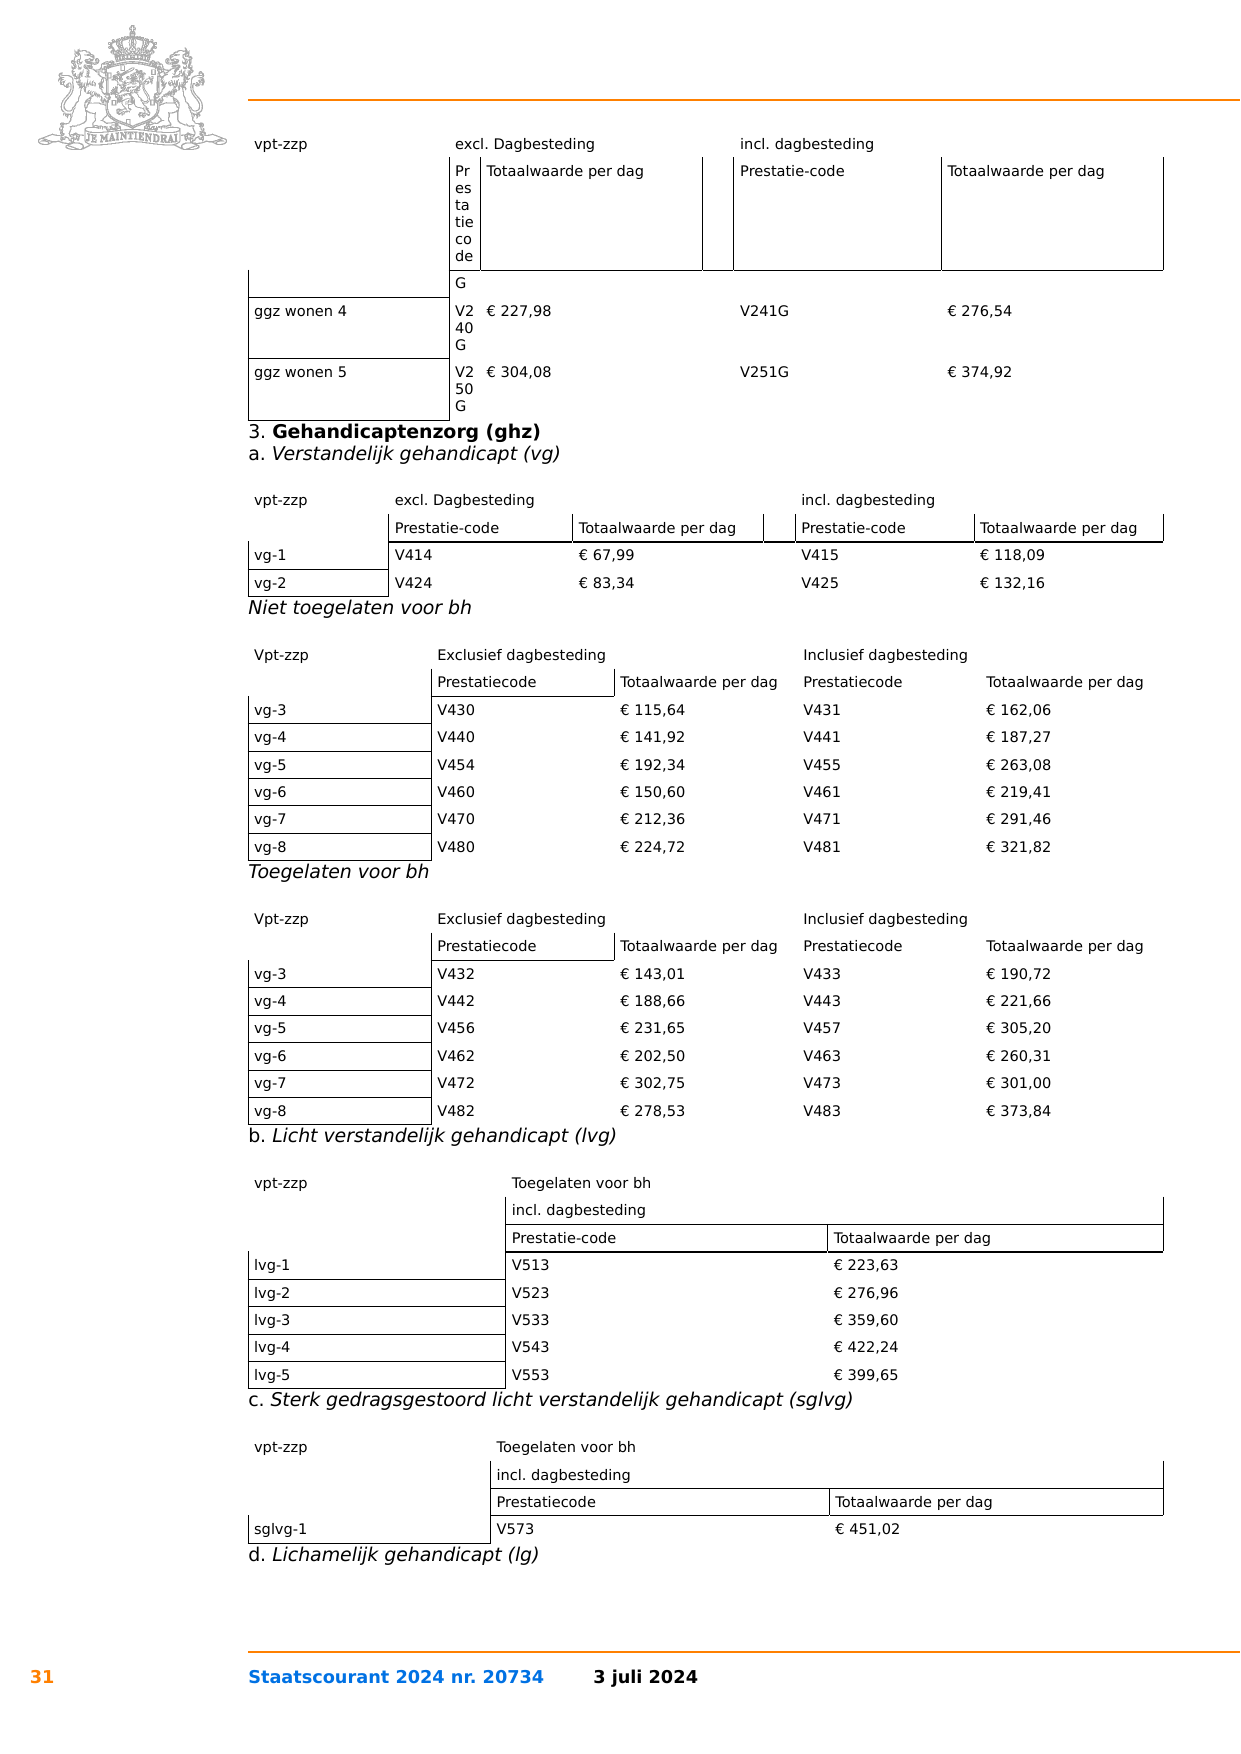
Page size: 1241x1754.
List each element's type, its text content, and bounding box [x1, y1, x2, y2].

table_cell V460 [432, 779, 614, 805]
table_cell vg-5 [249, 752, 431, 778]
table_cell lvg-3 [249, 1307, 505, 1333]
table_cell ggz wonen 4 [249, 298, 449, 358]
table_cell [764, 543, 795, 569]
table_cell V454 [432, 752, 614, 778]
table_cell incl. dagbesteding [491, 1462, 1163, 1488]
table_cell vg-2 [249, 570, 388, 596]
table_cell [764, 570, 795, 596]
table_cell Prestatiecode [432, 670, 614, 696]
table_cell V457 [798, 1016, 980, 1042]
table_cell € 231,65 [615, 1016, 797, 1042]
table_cell V432 [432, 961, 614, 987]
table_header Toegelaten voor bh [506, 1170, 1163, 1197]
table_cell € 141,92 [615, 724, 797, 751]
table_header Exclusief dagbesteding [432, 906, 797, 932]
table_cell € 263,08 [981, 752, 1163, 778]
table_cell lvg-1 [249, 1253, 505, 1279]
table_cell € 143,01 [615, 961, 797, 987]
table_cell V415 [796, 543, 974, 569]
table_cell V250G [450, 359, 480, 420]
table_cell V462 [432, 1043, 614, 1069]
table_cell V470 [432, 806, 614, 833]
table_cell V513 [506, 1253, 827, 1279]
table_cell V481 [798, 834, 980, 860]
table_cell V523 [506, 1280, 827, 1306]
picture [38, 25, 227, 150]
table_cell V483 [798, 1098, 980, 1124]
table_cell vg-8 [249, 834, 431, 860]
table_cell lvg-2 [249, 1280, 505, 1306]
table_cell V430 [432, 697, 614, 723]
table_cell € 150,60 [615, 779, 797, 805]
table_cell € 260,31 [981, 1043, 1163, 1069]
table_cell Totaalwaarde per dag [481, 158, 702, 269]
table_cell € 278,53 [615, 1098, 797, 1124]
table_cell € 227,98 [481, 298, 702, 358]
table_header excl. Dagbesteding [450, 131, 702, 157]
table_cell V472 [432, 1071, 614, 1097]
table_header incl. dagbesteding [796, 488, 1163, 514]
table_cell Prestatiecode [798, 670, 980, 696]
table_cell Prestatiecode [798, 934, 980, 960]
table_cell € 359,60 [828, 1307, 1163, 1333]
table_cell Prestatie-code [734, 158, 941, 269]
table_cell Prestatie-code [506, 1225, 827, 1251]
table_cell € 83,34 [573, 570, 763, 596]
table_cell sglvg-1 [249, 1516, 490, 1543]
table_header Vpt-zzp [249, 642, 431, 696]
text c. Sterk gedragsgestoord licht verstandelijk gehandicapt (sglvg) [248, 1389, 1163, 1411]
table_cell V240G [450, 298, 480, 358]
table_cell Prestatiecode [432, 934, 614, 960]
table_cell vg-1 [249, 543, 388, 569]
table_cell € 202,50 [615, 1043, 797, 1069]
table_header [703, 131, 733, 157]
table_cell € 321,82 [981, 834, 1163, 860]
table_cell V442 [432, 988, 614, 1015]
text Toegelaten voor bh [248, 861, 1163, 883]
table_cell V573 [491, 1516, 829, 1543]
table_header Inclusief dagbesteding [798, 906, 1163, 932]
table_cell vg-6 [249, 779, 431, 805]
table_cell V425 [796, 570, 974, 596]
table_cell Prestatiecode [450, 158, 480, 269]
table_cell V473 [798, 1071, 980, 1097]
table_cell V482 [432, 1098, 614, 1124]
table_cell vg-7 [249, 1071, 431, 1097]
table_cell vg-7 [249, 806, 431, 833]
table_cell € 304,08 [481, 359, 702, 420]
table_cell € 192,34 [615, 752, 797, 778]
table_cell Totaalwaarde per dag [981, 934, 1163, 960]
table_header Vpt-zzp [249, 906, 431, 960]
table_cell V543 [506, 1335, 827, 1361]
table_cell V433 [798, 961, 980, 987]
table_cell [942, 271, 1163, 297]
table_cell [703, 271, 733, 297]
table_cell Prestatie-code [389, 515, 572, 541]
table_cell V431 [798, 697, 980, 723]
table_cell V533 [506, 1307, 827, 1333]
text d. Lichamelijk gehandicapt (lg) [248, 1544, 1163, 1566]
table_header vpt-zzp [249, 1434, 490, 1515]
table_cell V251G [734, 359, 941, 420]
table_cell Totaalwaarde per dag [573, 515, 763, 541]
table_cell ggz wonen 5 [249, 359, 449, 420]
table_header Inclusief dagbesteding [798, 642, 1163, 668]
table_cell Totaalwaarde per dag [981, 670, 1163, 696]
table_header Exclusief dagbesteding [432, 642, 797, 668]
table_cell vg-3 [249, 961, 431, 987]
text 3. Gehandicaptenzorg (ghz) [248, 421, 1163, 443]
table_cell € 223,63 [828, 1253, 1163, 1279]
table_cell € 373,84 [981, 1098, 1163, 1124]
table_cell € 190,72 [981, 961, 1163, 987]
table_cell € 67,99 [573, 543, 763, 569]
table_header excl. Dagbesteding [389, 488, 763, 514]
table_cell Totaalwaarde per dag [830, 1489, 1163, 1515]
text b. Licht verstandelijk gehandicapt (lvg) [248, 1125, 1163, 1147]
table_cell € 301,00 [981, 1071, 1163, 1097]
table_cell € 221,66 [981, 988, 1163, 1015]
table_cell [734, 271, 941, 297]
table_header vpt-zzp [249, 488, 388, 541]
table_cell € 118,09 [975, 543, 1163, 569]
table_cell € 219,41 [981, 779, 1163, 805]
table_cell V443 [798, 988, 980, 1015]
table_cell G [450, 271, 480, 297]
table_header incl. dagbesteding [734, 131, 1163, 157]
table_cell V463 [798, 1043, 980, 1069]
table_cell [703, 298, 733, 358]
table_cell Totaalwaarde per dag [828, 1225, 1163, 1251]
table_cell vg-5 [249, 1016, 431, 1042]
text a. Verstandelijk gehandicapt (vg) [248, 443, 1163, 465]
table_cell Prestatiecode [491, 1489, 829, 1515]
table_cell Totaalwaarde per dag [942, 158, 1163, 269]
table_cell lvg-5 [249, 1362, 505, 1388]
table_cell incl. dagbesteding [506, 1198, 1163, 1224]
table_cell Totaalwaarde per dag [615, 934, 797, 960]
table_cell € 291,46 [981, 806, 1163, 833]
table_cell [481, 271, 702, 297]
table_cell € 302,75 [615, 1071, 797, 1097]
table_cell V241G [734, 298, 941, 358]
table_header vpt-zzp [249, 1170, 505, 1251]
text Niet toegelaten voor bh [248, 597, 1163, 619]
table_cell V553 [506, 1362, 827, 1388]
table_cell Totaalwaarde per dag [975, 515, 1163, 541]
table_cell € 162,06 [981, 697, 1163, 723]
table_cell [764, 515, 795, 541]
table_cell lvg-4 [249, 1335, 505, 1361]
table_header vpt-zzp [249, 131, 449, 269]
table_header Toegelaten voor bh [491, 1434, 1163, 1461]
table_cell Prestatie-code [796, 515, 974, 541]
table_cell V424 [389, 570, 572, 596]
table_cell € 276,54 [942, 298, 1163, 358]
table_cell € 374,92 [942, 359, 1163, 420]
table_cell V414 [389, 543, 572, 569]
table_cell € 188,66 [615, 988, 797, 1015]
table_cell € 132,16 [975, 570, 1163, 596]
table_cell [249, 271, 449, 297]
table_cell V461 [798, 779, 980, 805]
table_cell vg-4 [249, 988, 431, 1015]
table_cell € 212,36 [615, 806, 797, 833]
table_cell € 187,27 [981, 724, 1163, 751]
table_cell vg-8 [249, 1098, 431, 1124]
table_cell V441 [798, 724, 980, 751]
table_cell vg-6 [249, 1043, 431, 1069]
table_cell V455 [798, 752, 980, 778]
table_cell [703, 158, 733, 269]
table_cell V440 [432, 724, 614, 751]
table_header [764, 488, 795, 514]
table_cell € 305,20 [981, 1016, 1163, 1042]
table_cell € 451,02 [830, 1516, 1163, 1543]
table_cell [703, 359, 733, 420]
table_cell € 115,64 [615, 697, 797, 723]
table_cell € 422,24 [828, 1335, 1163, 1361]
table_cell vg-3 [249, 697, 431, 723]
table_cell € 224,72 [615, 834, 797, 860]
table_cell Totaalwaarde per dag [615, 670, 797, 696]
table_cell V471 [798, 806, 980, 833]
table_cell vg-4 [249, 724, 431, 751]
table_cell V480 [432, 834, 614, 860]
table_cell V456 [432, 1016, 614, 1042]
table_cell € 399,65 [828, 1362, 1163, 1388]
table_cell € 276,96 [828, 1280, 1163, 1306]
